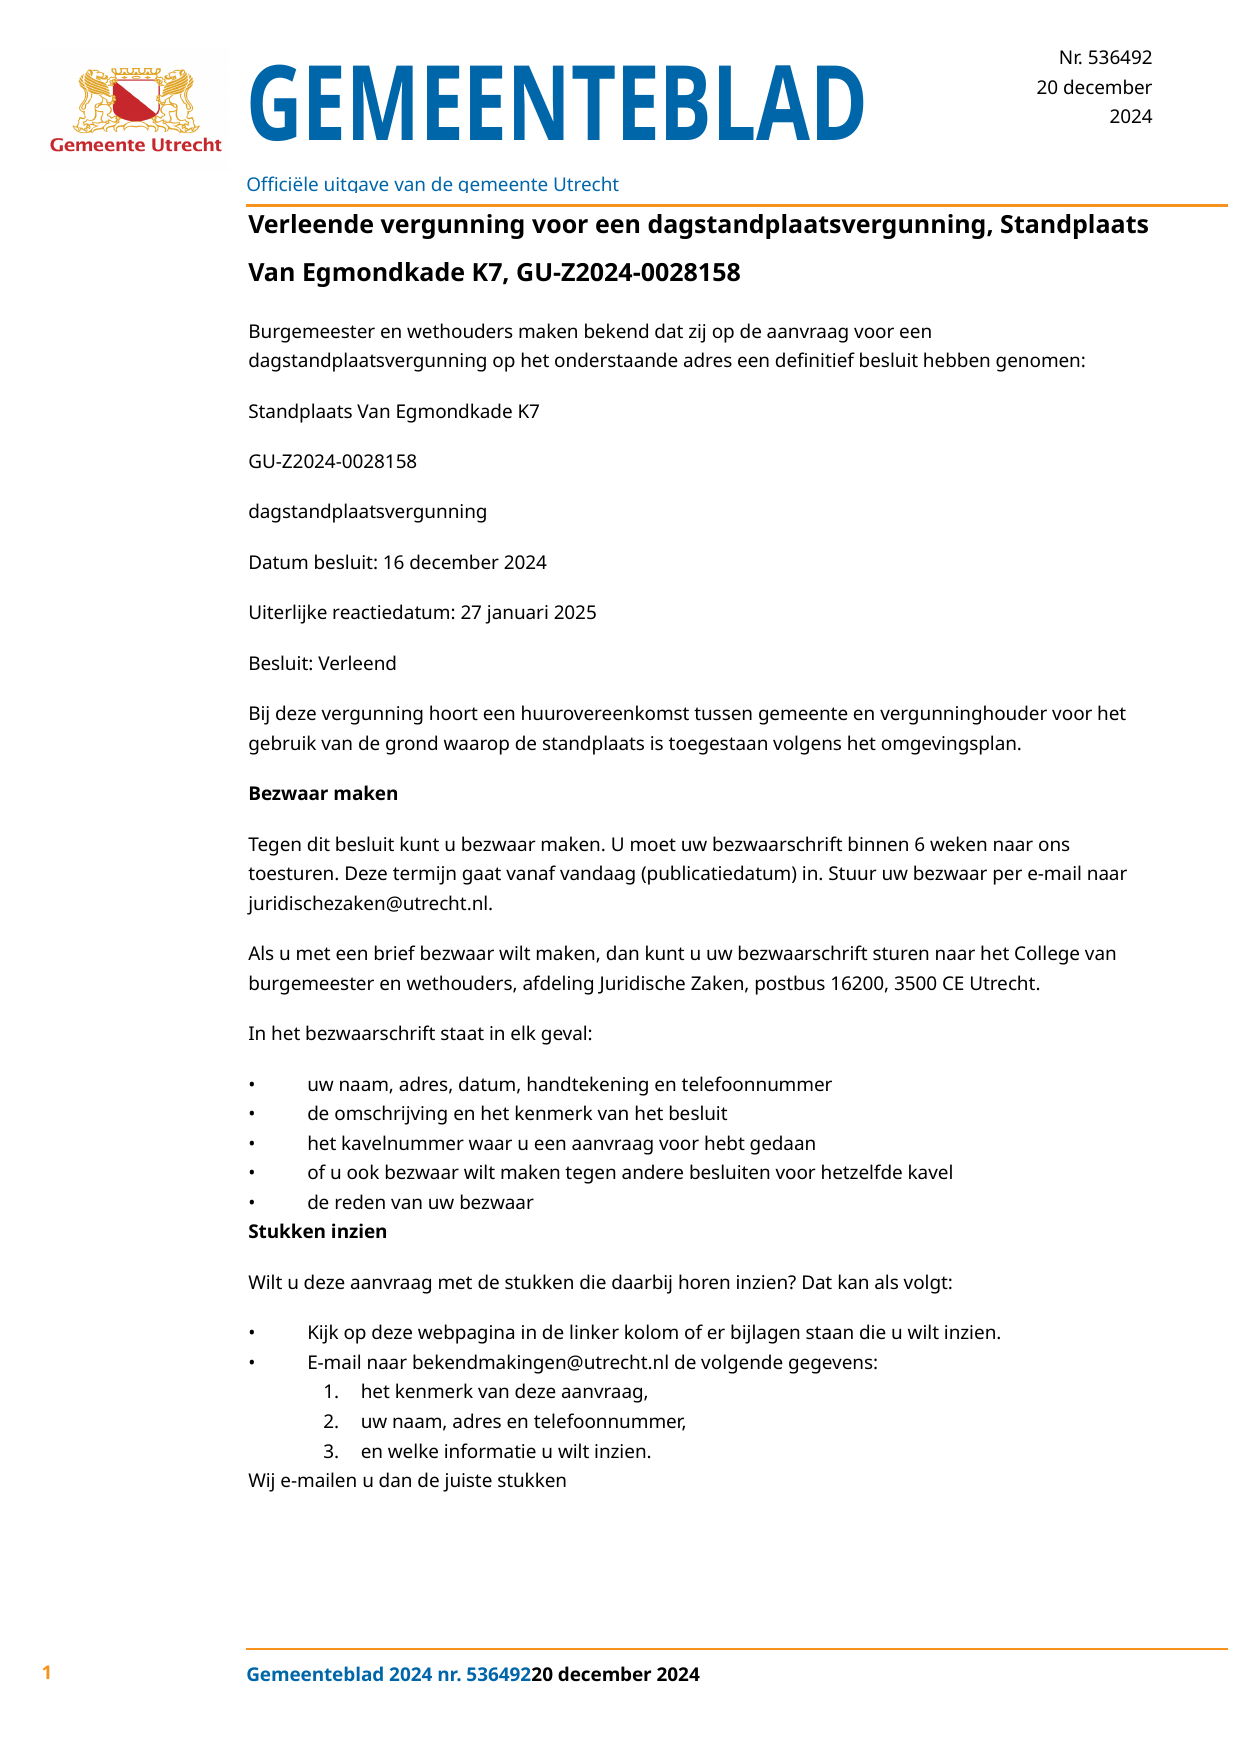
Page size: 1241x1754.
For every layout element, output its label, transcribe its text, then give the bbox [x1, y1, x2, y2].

list de omschrijving en het kenmerk van het besluit [248, 1100, 1152, 1126]
list het kavelnummer waar u een aanvraag voor hebt gedaan [248, 1130, 1152, 1156]
text Wij e-mailen u dan de juiste stukken [248, 1467, 1152, 1493]
list of u ook bezwaar wilt maken tegen andere besluiten voor hetzelfde kavel [248, 1159, 1152, 1185]
text Verleende vergunning voor een dagstandplaatsvergunning, Standplaats Van Egmondkade K7, GU-Z2024-0028158 [248, 207, 1152, 288]
text Burgemeester en wethouders maken bekend dat zij op de aanvraag voor een dagstandplaatsvergunning op het onderstaande adres een definitief besluit hebben genomen: [248, 318, 1152, 373]
text GU-Z2024-0028158 [248, 448, 1152, 474]
text Uiterlijke reactiedatum: 27 januari 2025 [248, 599, 1152, 625]
picture [41, 47, 231, 172]
text Standplaats Van Egmondkade K7 [248, 398, 1152, 424]
list uw naam, adres en telefoonnummer, [323, 1408, 1152, 1434]
text Als u met een brief bezwaar wilt maken, dan kunt u uw bezwaarschrift sturen naar het College van burgemeester en wethouders, afdeling Juridische Zaken, postbus 16200, 3500 CE Utrecht. [248, 940, 1152, 996]
text Wilt u deze aanvraag met de stukken die daarbij horen inzien? Dat kan als volgt: [248, 1269, 1152, 1295]
text Bezwaar maken [248, 780, 1152, 806]
list de reden van uw bezwaar [248, 1189, 1152, 1215]
text In het bezwaarschrift staat in elk geval: [248, 1020, 1152, 1046]
list E-mail naar bekendmakingen@utrecht.nl de volgende gegevens: [248, 1349, 1152, 1375]
list Kijk op deze webpagina in de linker kolom of er bijlagen staan die u wilt inzien. [248, 1319, 1152, 1345]
text Stukken inzien [248, 1219, 1152, 1244]
list en welke informatie u wilt inzien. [323, 1438, 1152, 1464]
text Tegen dit besluit kunt u bezwaar maken. U moet uw bezwaarschrift binnen 6 weken naar ons toesturen. Deze termijn gaat vanaf vandaag (publicatiedatum) in. Stuur uw bezwaar per e-mail naar juridischezaken@utrecht.nl. [248, 831, 1152, 916]
list uw naam, adres, datum, handtekening en telefoonnummer [248, 1071, 1152, 1097]
list het kenmerk van deze aanvraag, [323, 1379, 1152, 1404]
text Datum besluit: 16 december 2024 [248, 549, 1152, 575]
text Bij deze vergunning hoort een huurovereenkomst tussen gemeente en vergunninghouder voor het gebruik van de grond waarop de standplaats is toegestaan volgens het omgevingsplan. [248, 700, 1152, 756]
text Besluit: Verleend [248, 650, 1152, 676]
text dagstandplaatsvergunning [248, 499, 1152, 524]
